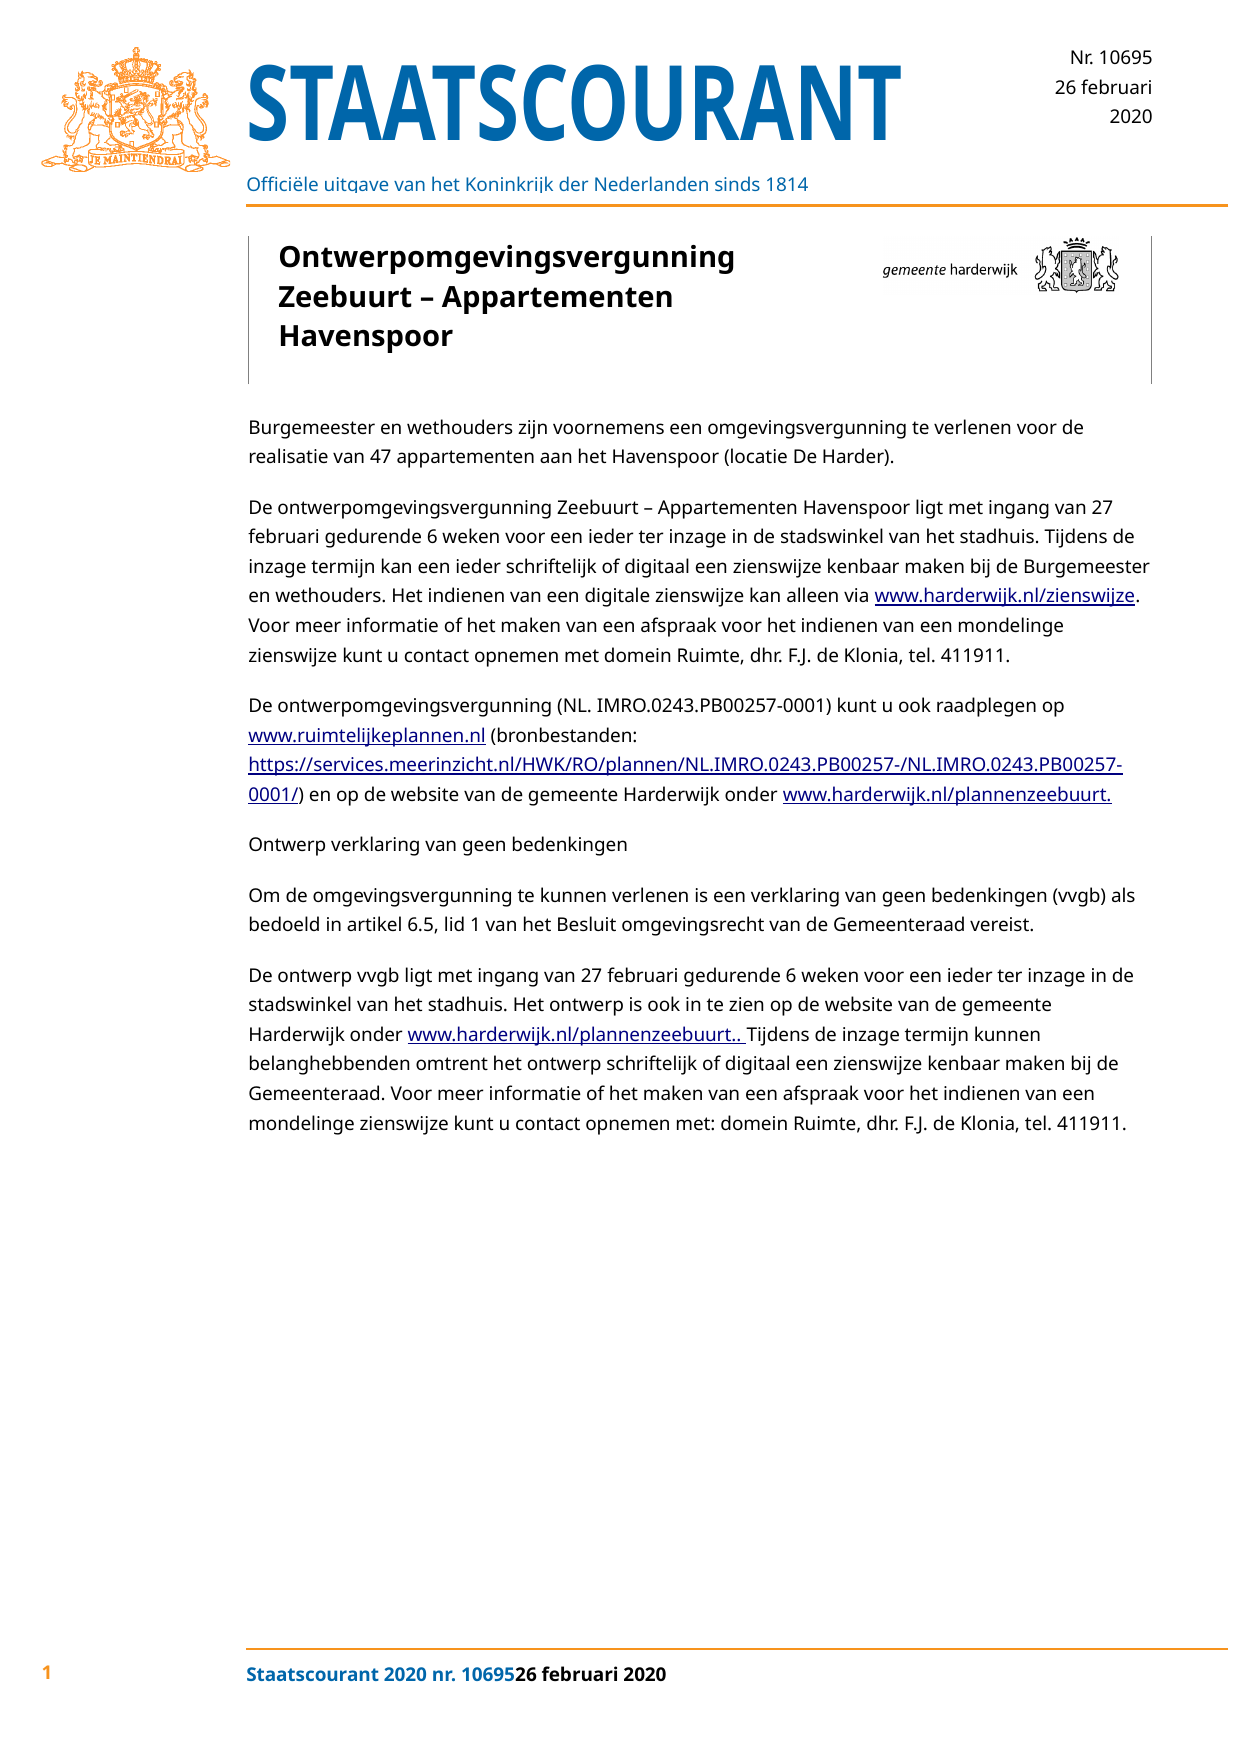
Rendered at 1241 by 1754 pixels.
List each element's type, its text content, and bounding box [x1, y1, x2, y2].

text Om de omgevingsvergunning te kunnen verlenen is een verklaring van geen bedenkingen (vvgb) als bedoeld in artikel 6.5, lid 1 van het Besluit omgevingsrecht van de Gemeenteraad vereist. [248, 882, 1152, 937]
text Burgemeester en wethouders zijn voornemens een omgevingsvergunning te verlenen voor de realisatie van 47 appartementen aan het Havenspoor (locatie De Harder). [248, 414, 1152, 469]
picture [41, 47, 231, 172]
table_header Ontwerpomgevingsvergunning Zeebuurt – Appartementen Havenspoor [249, 236, 850, 384]
picture [882, 236, 1119, 295]
text De ontwerpomgevingsvergunning (NL. IMRO.0243.PB00257-0001) kunt u ook raadplegen op www.ruimtelijkeplannen.nl (bronbestanden: https://services.meerinzicht.nl/HWK/RO/plannen/NL.IMRO.0243.PB00257-/NL.IMRO.0243.PB00257-0001/) en op de website van de gemeente Harderwijk onder www.harderwijk.nl/plannenzeebuurt. [248, 692, 1152, 807]
text De ontwerp vvgb ligt met ingang van 27 februari gedurende 6 weken voor een ieder ter inzage in de stadswinkel van het stadhuis. Het ontwerp is ook in te zien op de website van de gemeente Harderwijk onder www.harderwijk.nl/plannenzeebuurt.. Tijdens de inzage termijn kunnen belanghebbenden omtrent het ontwerp schriftelijk of digitaal een zienswijze kenbaar maken bij de Gemeenteraad. Voor meer informatie of het maken van een afspraak voor het indienen van een mondelinge zienswijze kunt u contact opnemen met: domein Ruimte, dhr. F.J. de Klonia, tel. 411911. [248, 962, 1152, 1136]
text Ontwerp verklaring van geen bedenkingen [248, 831, 1152, 857]
table_header [850, 236, 1151, 384]
text De ontwerpomgevingsvergunning Zeebuurt – Appartementen Havenspoor ligt met ingang van 27 februari gedurende 6 weken voor een ieder ter inzage in de stadswinkel van het stadhuis. Tijdens de inzage termijn kan een ieder schriftelijk of digitaal een zienswijze kenbaar maken bij de Burgemeester en wethouders. Het indienen van een digitale zienswijze kan alleen via www.harderwijk.nl/zienswijze. Voor meer informatie of het maken van een afspraak voor het indienen van een mondelinge zienswijze kunt u contact opnemen met domein Ruimte, dhr. F.J. de Klonia, tel. 411911. [248, 494, 1152, 668]
